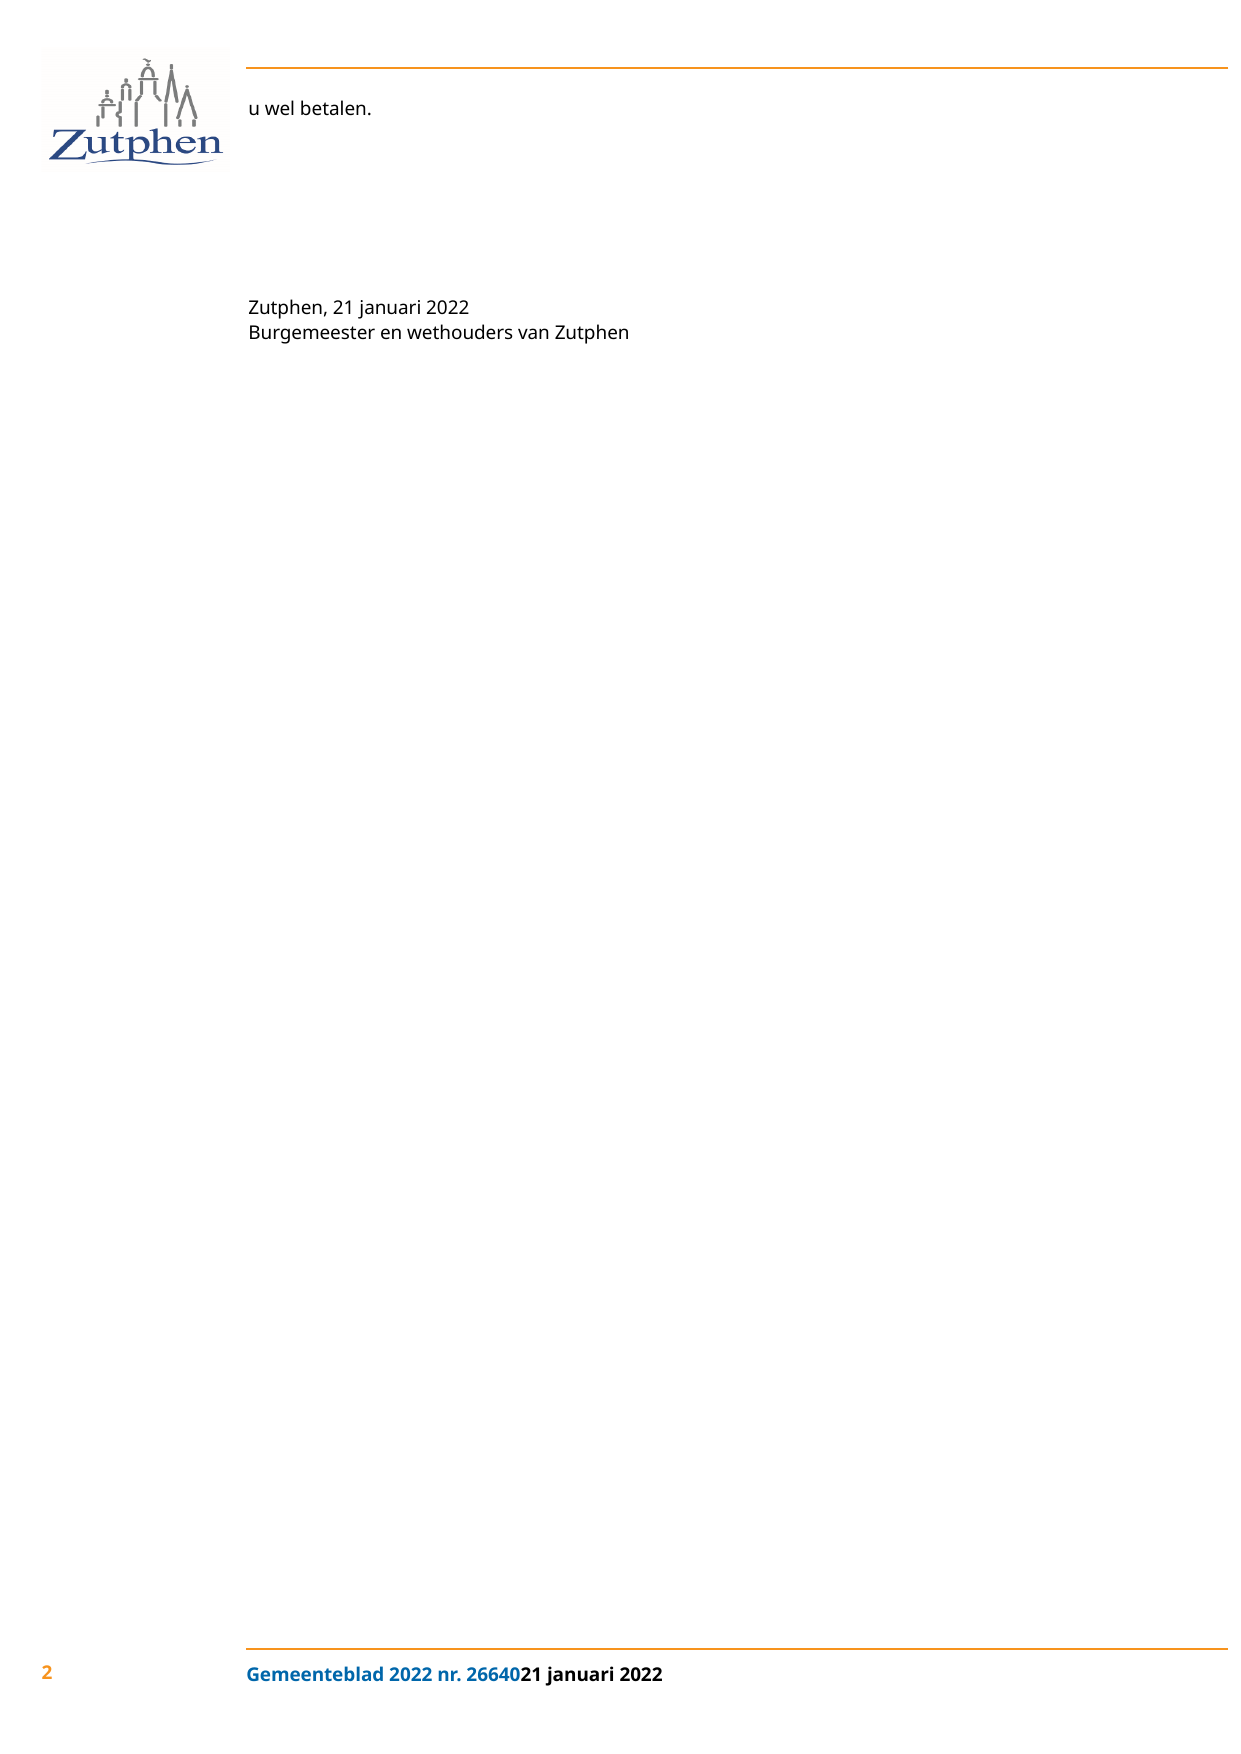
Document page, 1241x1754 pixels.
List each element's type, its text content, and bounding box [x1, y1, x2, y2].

picture [41, 47, 231, 172]
text Burgemeester en wethouders van Zutphen [248, 319, 1152, 345]
text u wel betalen. [248, 95, 1152, 121]
text Zutphen, 21 januari 2022 [248, 294, 1152, 319]
